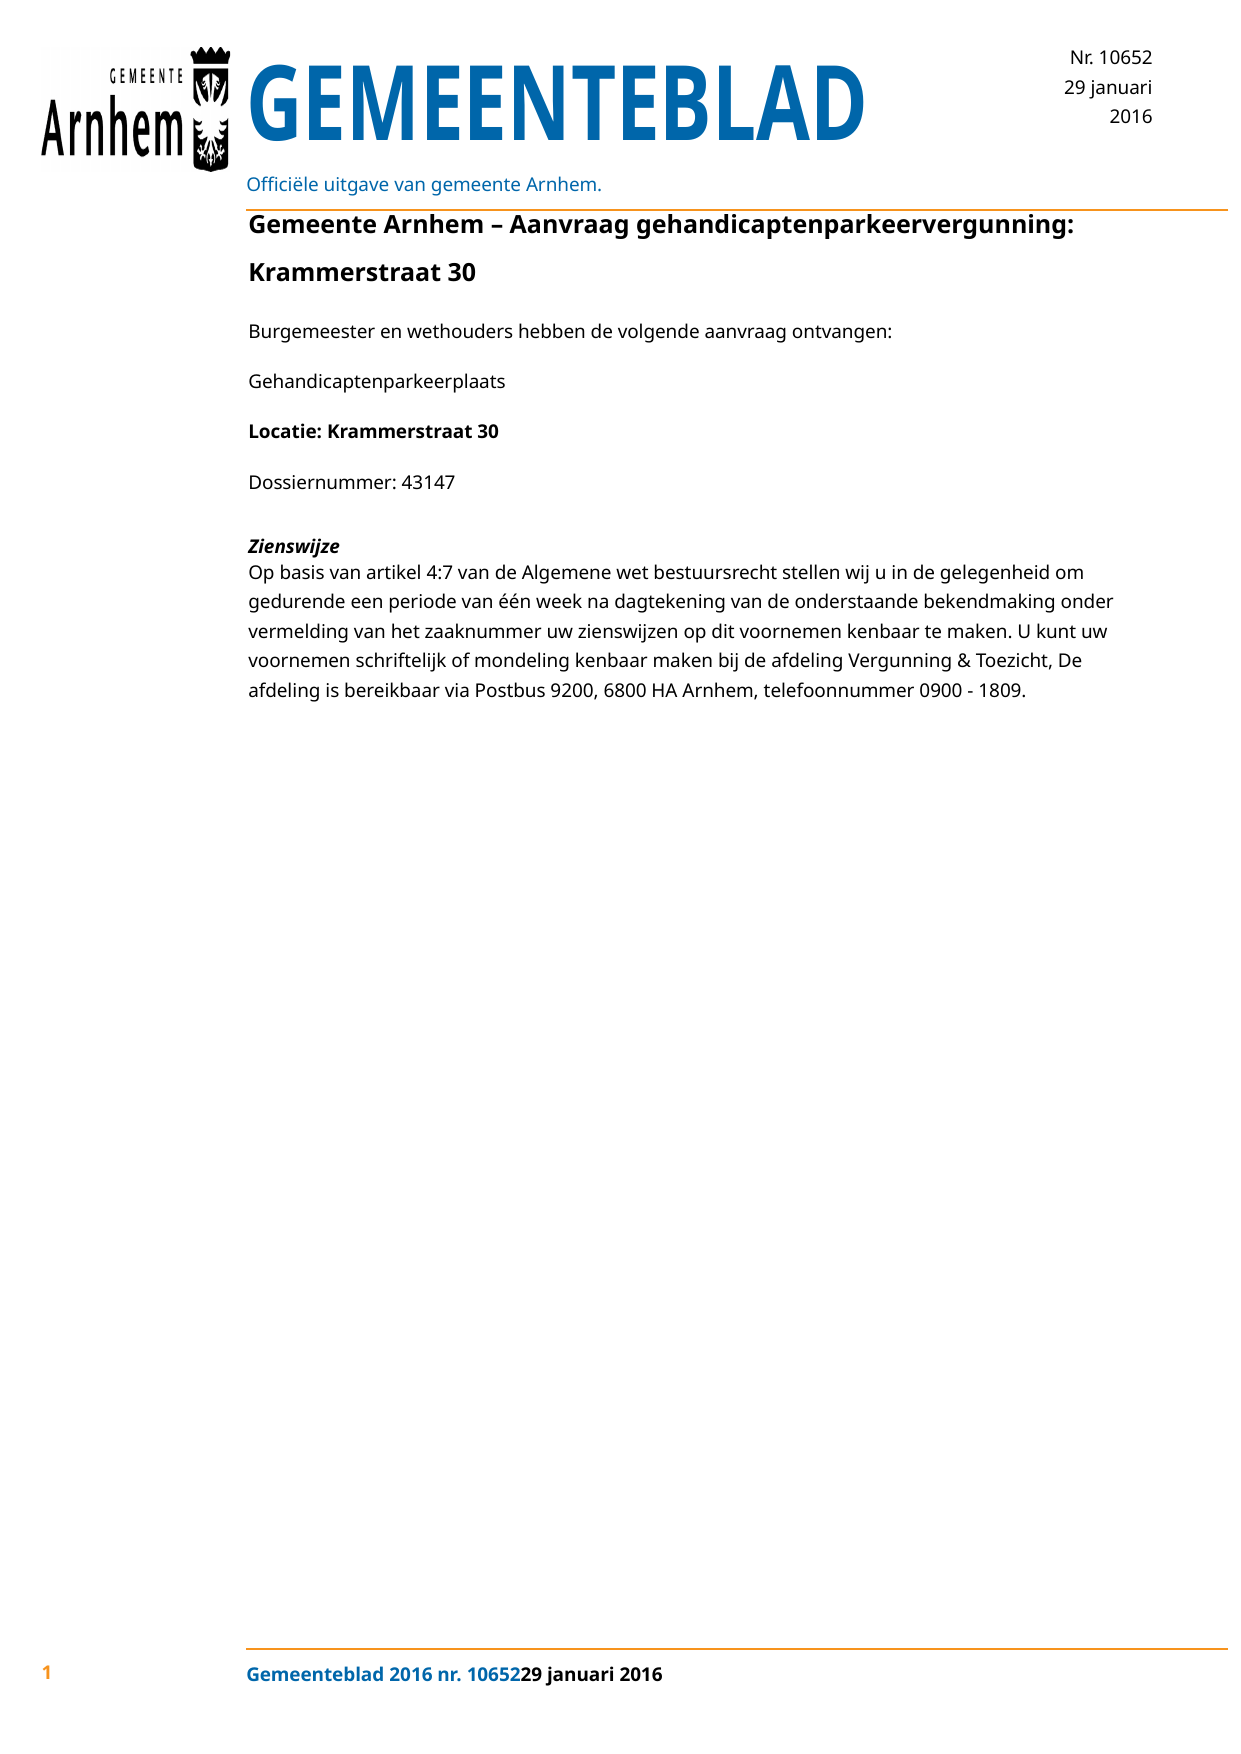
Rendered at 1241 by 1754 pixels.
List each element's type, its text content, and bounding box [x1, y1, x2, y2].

text Locatie: Krammerstraat 30 [248, 419, 1152, 444]
text Gehandicaptenparkeerplaats [248, 368, 1152, 394]
text Op basis van artikel 4:7 van de Algemene wet bestuursrecht stellen wij u in de gelegenheid om gedurende een periode van één week na dagtekening van de onderstaande bekendmaking onder vermelding van het zaaknummer uw zienswijzen op dit voornemen kenbaar te maken. U kunt uw voornemen schriftelijk of mondeling kenbaar maken bij de afdeling Vergunning & Toezicht, De afdeling is bereikbaar via Postbus 9200, 6800 HA Arnhem, telefoonnummer 0900 - 1809. [248, 559, 1152, 703]
text Dossiernummer: 43147 [248, 469, 1152, 495]
picture [41, 47, 231, 172]
text Burgemeester en wethouders hebben de volgende aanvraag ontvangen: [248, 318, 1152, 344]
text Zienswijze [248, 533, 1152, 559]
text Gemeente Arnhem – Aanvraag gehandicaptenparkeervergunning: Krammerstraat 30 [248, 211, 1152, 288]
